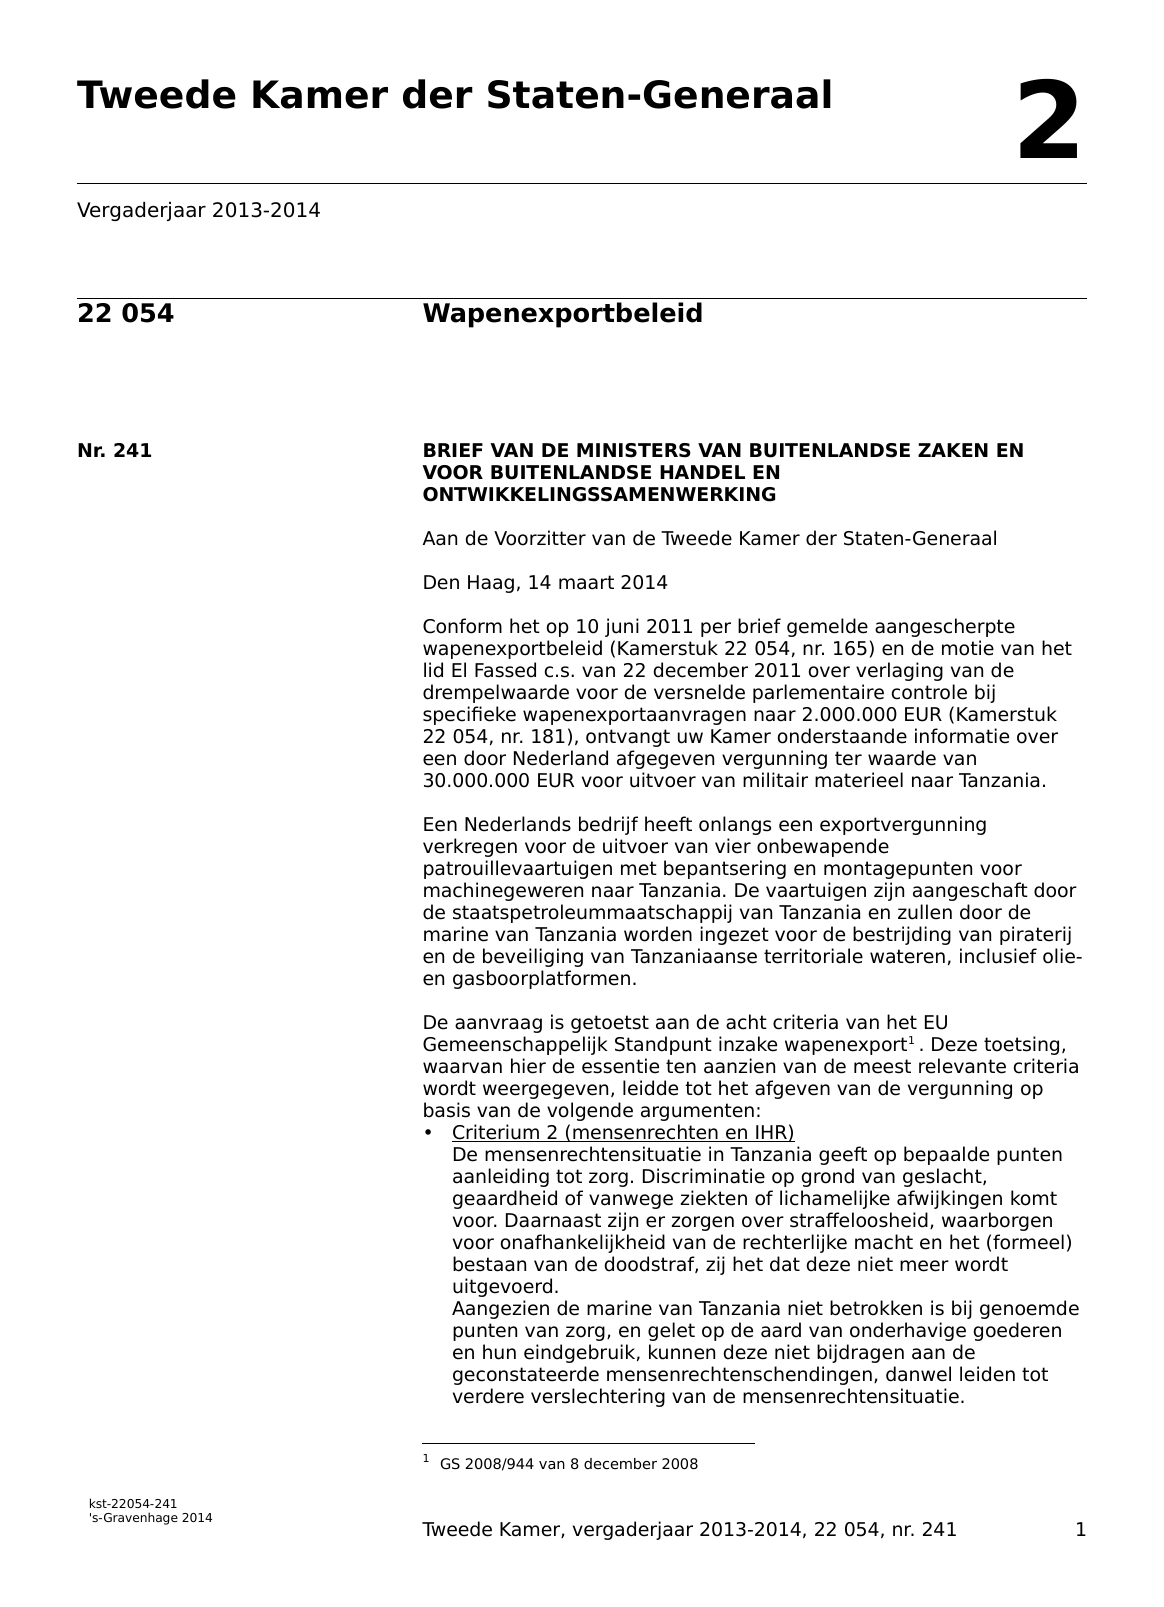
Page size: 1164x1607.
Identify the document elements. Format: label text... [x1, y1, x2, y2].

text Aangezien de marine van Tanzania niet betrokken is bij genoemde punten van zorg, en gelet op de aard van onderhavige goederen en hun eindgebruik, kunnen deze niet bijdragen aan de geconstateerde mensenrechtenschendingen, danwel leiden tot verdere verslechtering van de mensenrechtensituatie. [452, 1298, 1087, 1408]
text De aanvraag is getoetst aan de acht criteria van het EU Gemeenschappelijk Standpunt inzake wapenexport. Deze toetsing, waarvan hier de essentie ten aanzien van de meest relevante criteria wordt weergegeven, leidde tot het afgeven van de vergunning op basis van de volgende argumenten: [422, 1012, 1087, 1122]
subtitle 22 054 Wapenexportbeleid [77, 299, 1087, 329]
text Conform het op 10 juni 2011 per brief gemelde aangescherpte wapenexportbeleid (Kamerstuk 22 054, nr. 165) en de motie van het lid El Fassed c.s. van 22 december 2011 over verlaging van de drempelwaarde voor de versnelde parlementaire controle bij specifieke wapenexportaanvragen naar 2.000.000 EUR (Kamerstuk 22 054, nr. 181), ontvangt uw Kamer onderstaande informatie over een door Nederland afgegeven vergunning ter waarde van 30.000.000 EUR voor uitvoer van militair materieel naar Tanzania. [422, 616, 1087, 792]
table_header Tweede Kamer der Staten-Generaal [77, 59, 886, 183]
text Een Nederlands bedrijf heeft onlangs een exportvergunning verkregen voor de uitvoer van vier onbewapende patrouillevaartuigen met bepantsering en montagepunten voor machinegeweren naar Tanzania. De vaartuigen zijn aangeschaft door de staatspetroleummaatschappij van Tanzania en zullen door de marine van Tanzania worden ingezet voor de bestrijding van piraterij en de beveiliging van Tanzaniaanse territoriale wateren, inclusief olie- en gasboorplatformen. [422, 814, 1087, 990]
text De mensenrechtensituatie in Tanzania geeft op bepaalde punten aanleiding tot zorg. Discriminatie op grond van geslacht, geaardheid of vanwege ziekten of lichamelijke afwijkingen komt voor. Daarnaast zijn er zorgen over straffeloosheid, waarborgen voor onafhankelijkheid van de rechterlijke macht en het (formeel) bestaan van de doodstraf, zij het dat deze niet meer wordt uitgevoerd. [452, 1144, 1087, 1298]
text • Criterium 2 (mensenrechten en IHR) [422, 1122, 1087, 1144]
text Den Haag, 14 maart 2014 [422, 572, 1087, 594]
text Aan de Voorzitter van de Tweede Kamer der Staten-Generaal [422, 528, 1087, 550]
text 's-Gravenhage 2014 [88, 1511, 323, 1525]
subtitle Nr. 241 BRIEF VAN DE MINISTERS VAN BUITENLANDSE ZAKEN EN VOOR BUITENLANDSE HANDEL EN ONTWIKKELINGSSAMENWERKING [77, 440, 1087, 506]
text GS 2008/944 van 8 december 2008 [422, 1452, 1087, 1474]
table_header 2 [886, 59, 1087, 183]
table_cell Vergaderjaar 2013-2014 [77, 184, 1087, 298]
text kst-22054-241 [88, 1497, 323, 1511]
